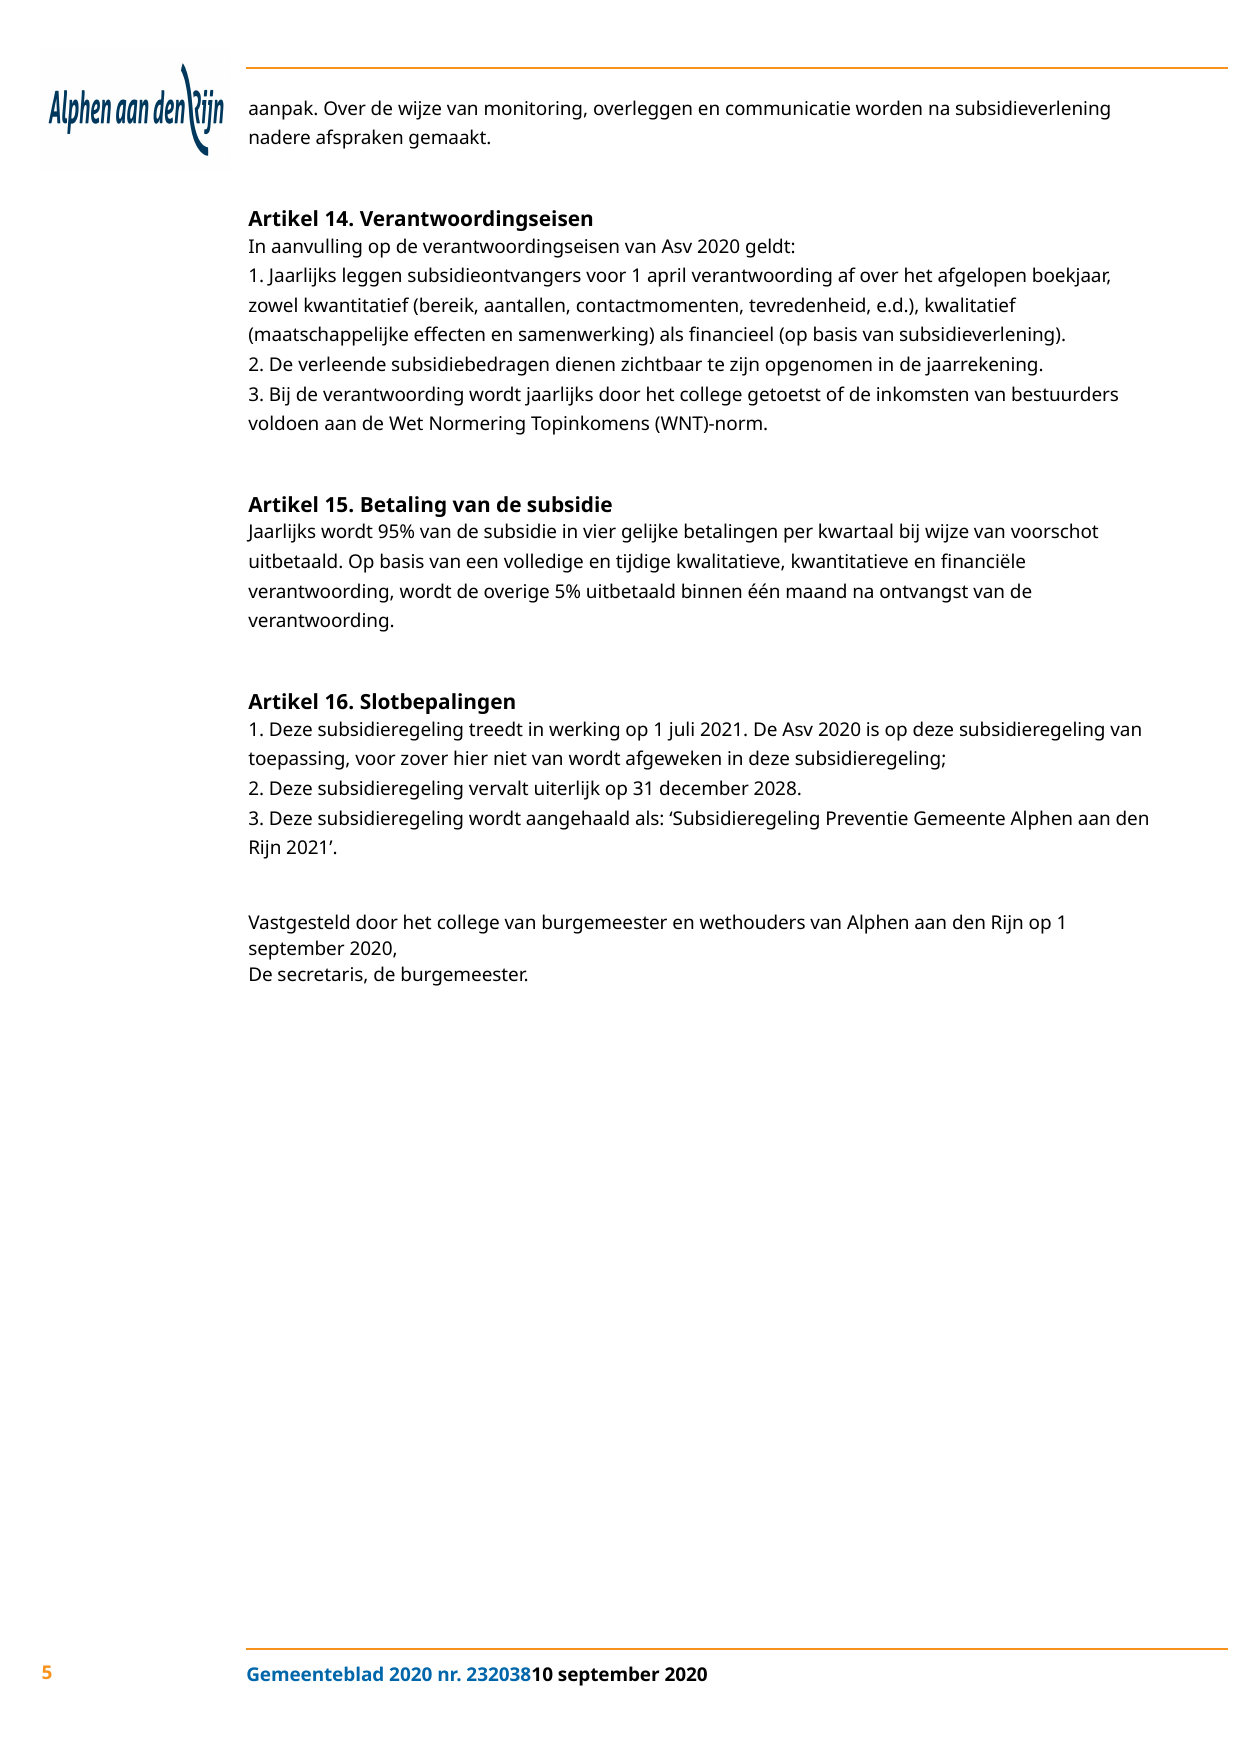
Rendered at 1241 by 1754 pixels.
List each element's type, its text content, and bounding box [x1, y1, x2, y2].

text 2. Deze subsidieregeling vervalt uiterlijk op 31 december 2028. [248, 775, 1152, 801]
text Artikel 16. Slotbepalingen [248, 687, 1152, 716]
text 3. Bij de verantwoording wordt jaarlijks door het college getoetst of de inkomsten van bestuurders voldoen aan de Wet Normering Topinkomens (WNT)-norm. [248, 381, 1152, 436]
text Vastgesteld door het college van burgemeester en wethouders van Alphen aan den Rijn op 1 september 2020, [248, 909, 1152, 961]
text Artikel 15. Betaling van de subsidie [248, 490, 1152, 519]
text Artikel 14. Verantwoordingseisen [248, 204, 1152, 233]
text 3. Deze subsidieregeling wordt aangehaald als: ‘Subsidieregeling Preventie Gemeente Alphen aan den Rijn 2021’. [248, 805, 1152, 860]
picture [41, 47, 231, 172]
text In aanvulling op de verantwoordingseisen van Asv 2020 geldt: [248, 233, 1152, 258]
text 1. Jaarlijks leggen subsidieontvangers voor 1 april verantwoording af over het afgelopen boekjaar, zowel kwantitatief (bereik, aantallen, contactmomenten, tevredenheid, e.d.), kwalitatief (maatschappelijke effecten en samenwerking) als financieel (op basis van subsidieverlening). [248, 262, 1152, 347]
text aanpak. Over de wijze van monitoring, overleggen en communicatie worden na subsidieverlening nadere afspraken gemaakt. [248, 95, 1152, 150]
text Jaarlijks wordt 95% van de subsidie in vier gelijke betalingen per kwartaal bij wijze van voorschot uitbetaald. Op basis van een volledige en tijdige kwalitatieve, kwantitatieve en financiële verantwoording, wordt de overige 5% uitbetaald binnen één maand na ontvangst van de verantwoording. [248, 519, 1152, 633]
text 2. De verleende subsidiebedragen dienen zichtbaar te zijn opgenomen in de jaarrekening. [248, 351, 1152, 377]
text 1. Deze subsidieregeling treedt in werking op 1 juli 2021. De Asv 2020 is op deze subsidieregeling van toepassing, voor zover hier niet van wordt afgeweken in deze subsidieregeling; [248, 716, 1152, 771]
text De secretaris, de burgemeester. [248, 961, 1152, 987]
